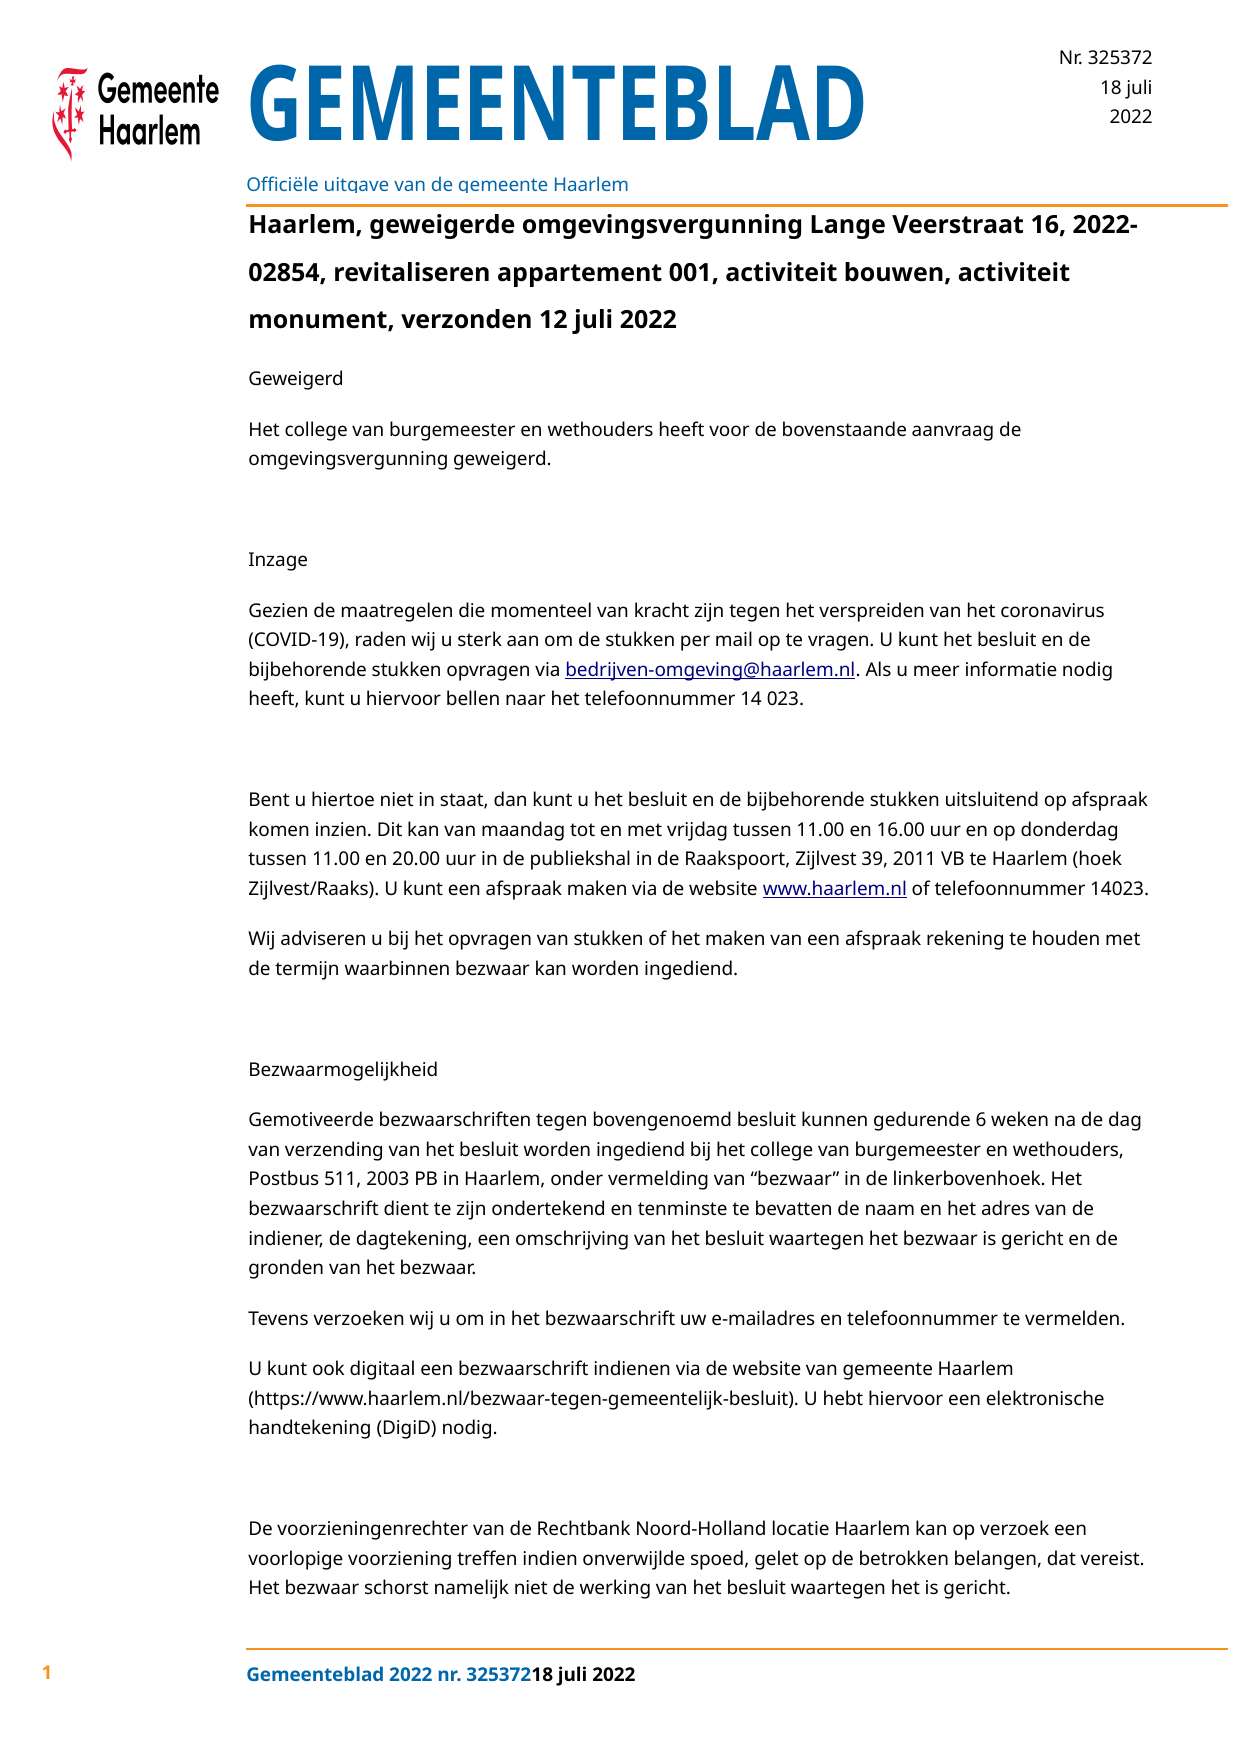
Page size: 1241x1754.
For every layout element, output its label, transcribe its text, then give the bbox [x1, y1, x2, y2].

text Inzage [248, 546, 1152, 572]
text Gemotiveerde bezwaarschriften tegen bovengenoemd besluit kunnen gedurende 6 weken na de dag van verzending van het besluit worden ingediend bij het college van burgemeester en wethouders, Postbus 511, 2003 PB in Haarlem, onder vermelding van “bezwaar” in de linkerbovenhoek. Het bezwaarschrift dient te zijn ondertekend en tenminste te bevatten de naam en het adres van de indiener, de dagtekening, een omschrijving van het besluit waartegen het bezwaar is gericht en de gronden van het bezwaar. [248, 1106, 1152, 1280]
text Geweigerd [248, 366, 1152, 391]
text De voorzieningenrechter van de Rechtbank Noord-Holland locatie Haarlem kan op verzoek een voorlopige voorziening treffen indien onverwijlde spoed, gelet op de betrokken belangen, dat vereist. Het bezwaar schorst namelijk niet de werking van het besluit waartegen het is gericht. [248, 1515, 1152, 1600]
picture [41, 47, 231, 172]
text Haarlem, geweigerde omgevingsvergunning Lange Veerstraat 16, 2022-02854, revitaliseren appartement 001, activiteit bouwen, activiteit monument, verzonden 12 juli 2022 [248, 207, 1152, 336]
text Gezien de maatregelen die momenteel van kracht zijn tegen het verspreiden van het coronavirus (COVID-19), raden wij u sterk aan om de stukken per mail op te vragen. U kunt het besluit en de bijbehorende stukken opvragen via bedrijven-omgeving@haarlem.nl. Als u meer informatie nodig heeft, kunt u hiervoor bellen naar het telefoonnummer 14 023. [248, 597, 1152, 711]
text Bent u hiertoe niet in staat, dan kunt u het besluit en de bijbehorende stukken uitsluitend op afspraak komen inzien. Dit kan van maandag tot en met vrijdag tussen 11.00 en 16.00 uur en op donderdag tussen 11.00 en 20.00 uur in de publiekshal in de Raakspoort, Zijlvest 39, 2011 VB te Haarlem (hoek Zijlvest/Raaks). U kunt een afspraak maken via de website www.haarlem.nl of telefoonnummer 14023. [248, 786, 1152, 901]
text Het college van burgemeester en wethouders heeft voor de bovenstaande aanvraag de omgevingsvergunning geweigerd. [248, 416, 1152, 471]
text Bezwaarmogelijkheid [248, 1056, 1152, 1082]
text U kunt ook digitaal een bezwaarschrift indienen via de website van gemeente Haarlem (https://www.haarlem.nl/bezwaar-tegen-gemeentelijk-besluit). U hebt hiervoor een elektronische handtekening (DigiD) nodig. [248, 1355, 1152, 1440]
text Tevens verzoeken wij u om in het bezwaarschrift uw e-mailadres en telefoonnummer te vermelden. [248, 1305, 1152, 1330]
text Wij adviseren u bij het opvragen van stukken of het maken van een afspraak rekening te houden met de termijn waarbinnen bezwaar kan worden ingediend. [248, 926, 1152, 981]
